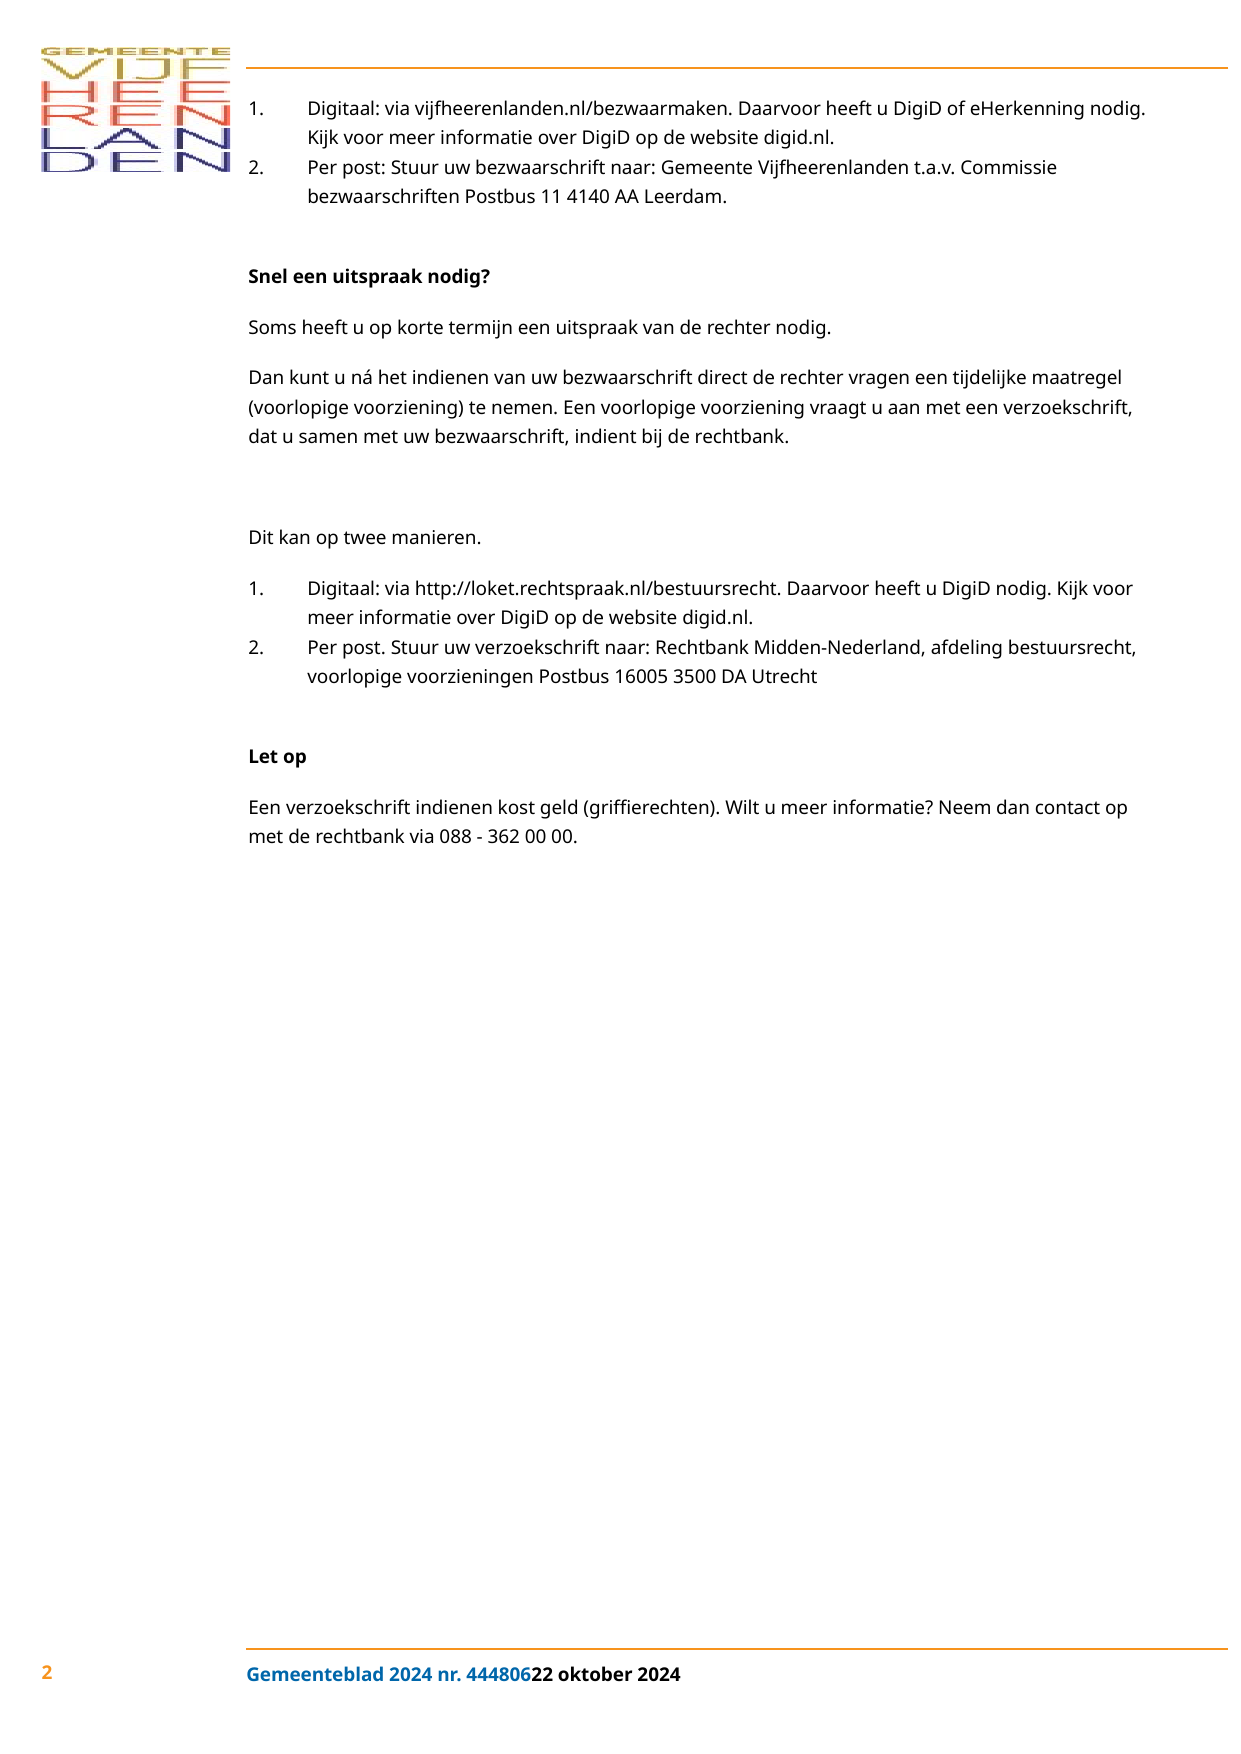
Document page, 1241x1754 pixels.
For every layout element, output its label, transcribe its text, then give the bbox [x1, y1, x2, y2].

text Soms heeft u op korte termijn een uitspraak van de rechter nodig. [248, 314, 1152, 340]
text Let op [248, 743, 1152, 769]
text Een verzoekschrift indienen kost geld (griffierechten). Wilt u meer informatie? Neem dan contact op met de rechtbank via 088 - 362 00 00. [248, 794, 1152, 849]
text Dan kunt u ná het indienen van uw bezwaarschrift direct de rechter vragen een tijdelijke maatregel (voorlopige voorziening) te nemen. Een voorlopige voorziening vraagt u aan met een verzoekschrift, dat u samen met uw bezwaarschrift, indient bij de rechtbank. [248, 364, 1152, 449]
list Per post. Stuur uw verzoekschrift naar: Rechtbank Midden-Nederland, afdeling bestuursrecht, voorlopige voorzieningen Postbus 16005 3500 DA Utrecht [248, 634, 1152, 689]
text Snel een uitspraak nodig? [248, 263, 1152, 289]
list Per post: Stuur uw bezwaarschrift naar: Gemeente Vijfheerenlanden t.a.v. Commissie bezwaarschriften Postbus 11 4140 AA Leerdam. [248, 154, 1152, 209]
list Digitaal: via vijfheerenlanden.nl/bezwaarmaken. Daarvoor heeft u DigiD of eHerkenning nodig. Kijk voor meer informatie over DigiD op de website digid.nl. [248, 95, 1152, 150]
list Digitaal: via http://loket.rechtspraak.nl/bestuursrecht. Daarvoor heeft u DigiD nodig. Kijk voor meer informatie over DigiD op de website digid.nl. [248, 575, 1152, 630]
picture [41, 47, 231, 172]
text Dit kan op twee manieren. [248, 524, 1152, 550]
